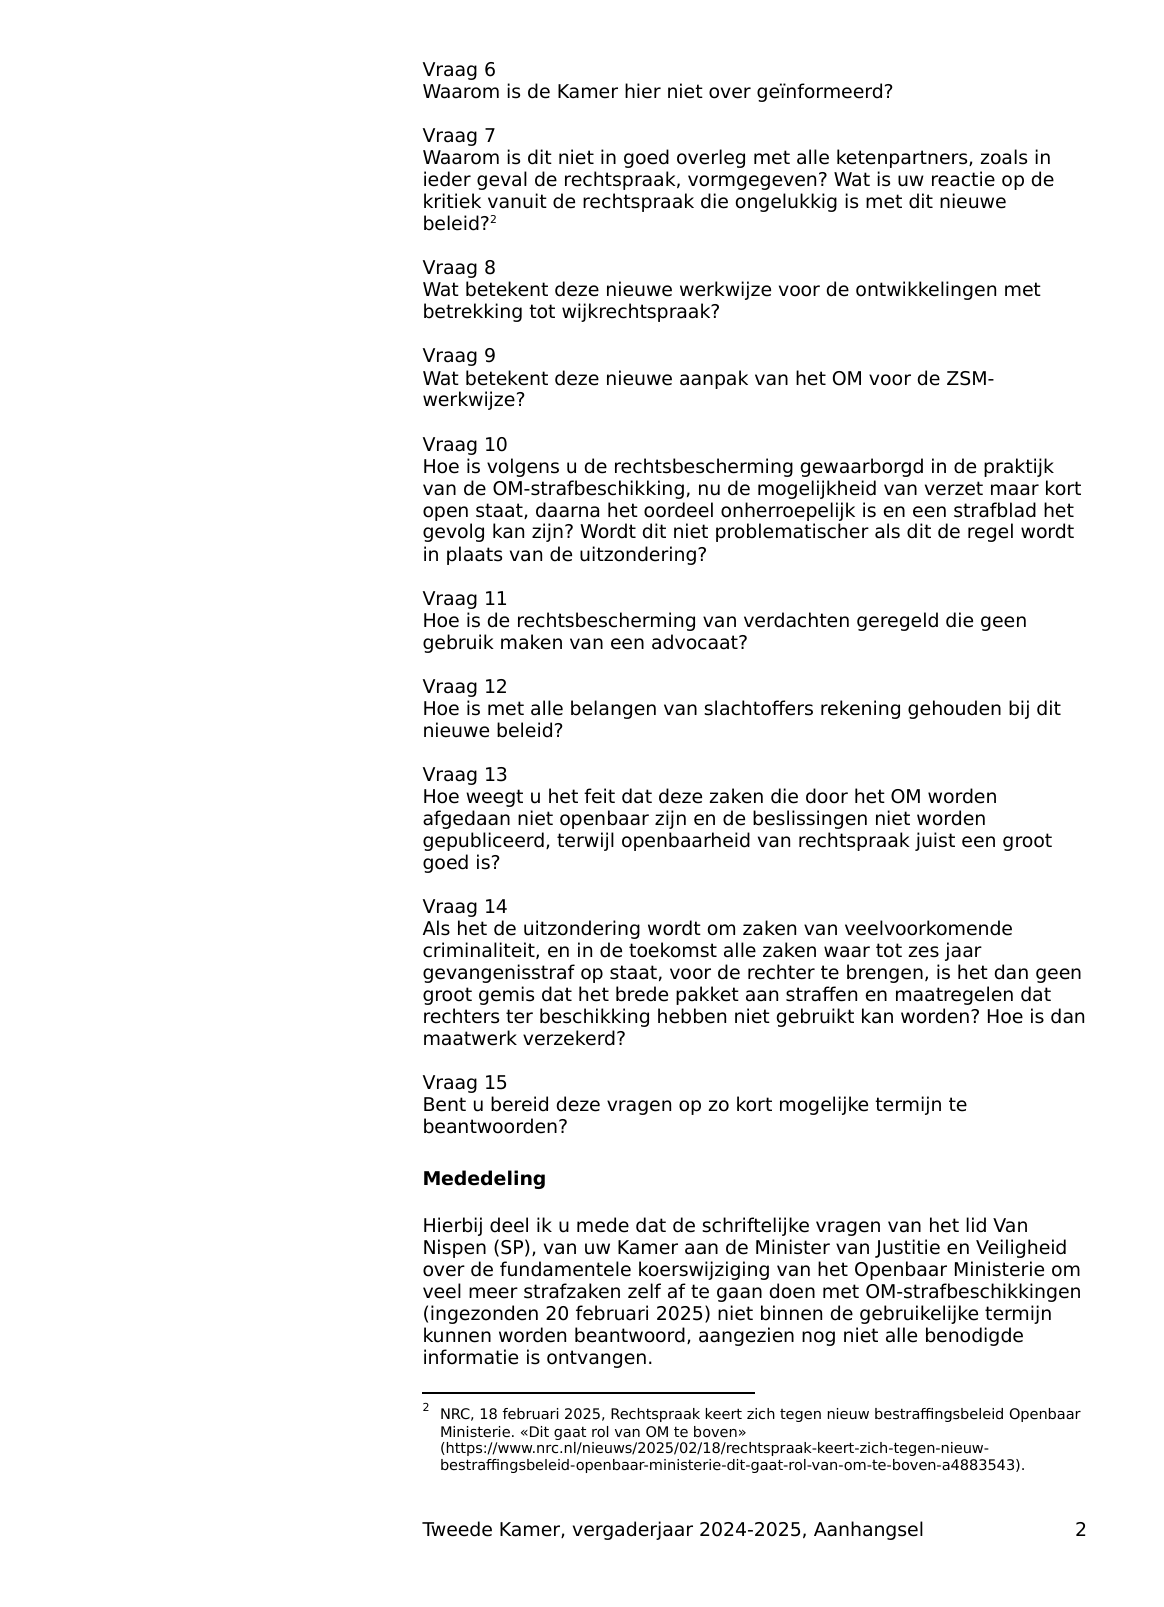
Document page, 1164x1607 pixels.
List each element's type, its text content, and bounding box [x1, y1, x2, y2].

text Vraag 12 [422, 676, 1087, 698]
text Vraag 10 [422, 433, 1087, 456]
text Waarom is dit niet in goed overleg met alle ketenpartners, zoals in ieder geval de rechtspraak, vormgegeven? Wat is uw reactie op de kritiek vanuit de rechtspraak die ongelukkig is met dit nieuwe beleid? [422, 147, 1087, 235]
text Hoe is volgens u de rechtsbescherming gewaarborgd in de praktijk van de OM-strafbeschikking, nu de mogelijkheid van verzet maar kort open staat, daarna het oordeel onherroepelijk is en een strafblad het gevolg kan zijn? Wordt dit niet problematischer als dit de regel wordt in plaats van de uitzondering? [422, 456, 1087, 565]
text Vraag 8 [422, 257, 1087, 279]
text Vraag 11 [422, 588, 1087, 609]
text Vraag 7 [422, 125, 1087, 147]
text Vraag 6 [422, 59, 1087, 81]
text Vraag 14 [422, 896, 1087, 918]
text Vraag 15 [422, 1072, 1087, 1094]
text Hierbij deel ik u mede dat de schriftelijke vragen van het lid Van Nispen (SP), van uw Kamer aan de Minister van Justitie en Veiligheid over de fundamentele koerswijziging van het Openbaar Ministerie om veel meer strafzaken zelf af te gaan doen met OM-strafbeschikkingen (ingezonden 20 februari 2025) niet binnen de gebruikelijke termijn kunnen worden beantwoord, aangezien nog niet alle benodigde informatie is ontvangen. [422, 1215, 1087, 1369]
text Hoe is met alle belangen van slachtoffers rekening gehouden bij dit nieuwe beleid? [422, 698, 1087, 742]
text Vraag 13 [422, 764, 1087, 786]
text Als het de uitzondering wordt om zaken van veelvoorkomende criminaliteit, en in de toekomst alle zaken waar tot zes jaar gevangenisstraf op staat, voor de rechter te brengen, is het dan geen groot gemis dat het brede pakket aan straffen en maatregelen dat rechters ter beschikking hebben niet gebruikt kan worden? Hoe is dan maatwerk verzekerd? [422, 918, 1087, 1050]
text NRC, 18 februari 2025, Rechtspraak keert zich tegen nieuw bestraffingsbeleid Openbaar Ministerie. «Dit gaat rol van OM te boven» (https://www.nrc.nl/nieuws/2025/02/18/rechtspraak-keert-zich-tegen-nieuw-bestraffingsbeleid-openbaar-ministerie-dit-gaat-rol-van-om-te-boven-a4883543). [422, 1402, 1087, 1474]
text Bent u bereid deze vragen op zo kort mogelijke termijn te beantwoorden? [422, 1094, 1087, 1138]
text Waarom is de Kamer hier niet over geïnformeerd? [422, 81, 1087, 103]
text Hoe is de rechtsbescherming van verdachten geregeld die geen gebruik maken van een advocaat? [422, 609, 1087, 653]
text Hoe weegt u het feit dat deze zaken die door het OM worden afgedaan niet openbaar zijn en de beslissingen niet worden gepubliceerd, terwijl openbaarheid van rechtspraak juist een groot goed is? [422, 786, 1087, 874]
text Wat betekent deze nieuwe werkwijze voor de ontwikkelingen met betrekking tot wijkrechtspraak? [422, 279, 1087, 323]
text Vraag 9 [422, 345, 1087, 367]
text Wat betekent deze nieuwe aanpak van het OM voor de ZSM-werkwijze? [422, 367, 1087, 411]
subtitle Mededeling [422, 1168, 1087, 1190]
